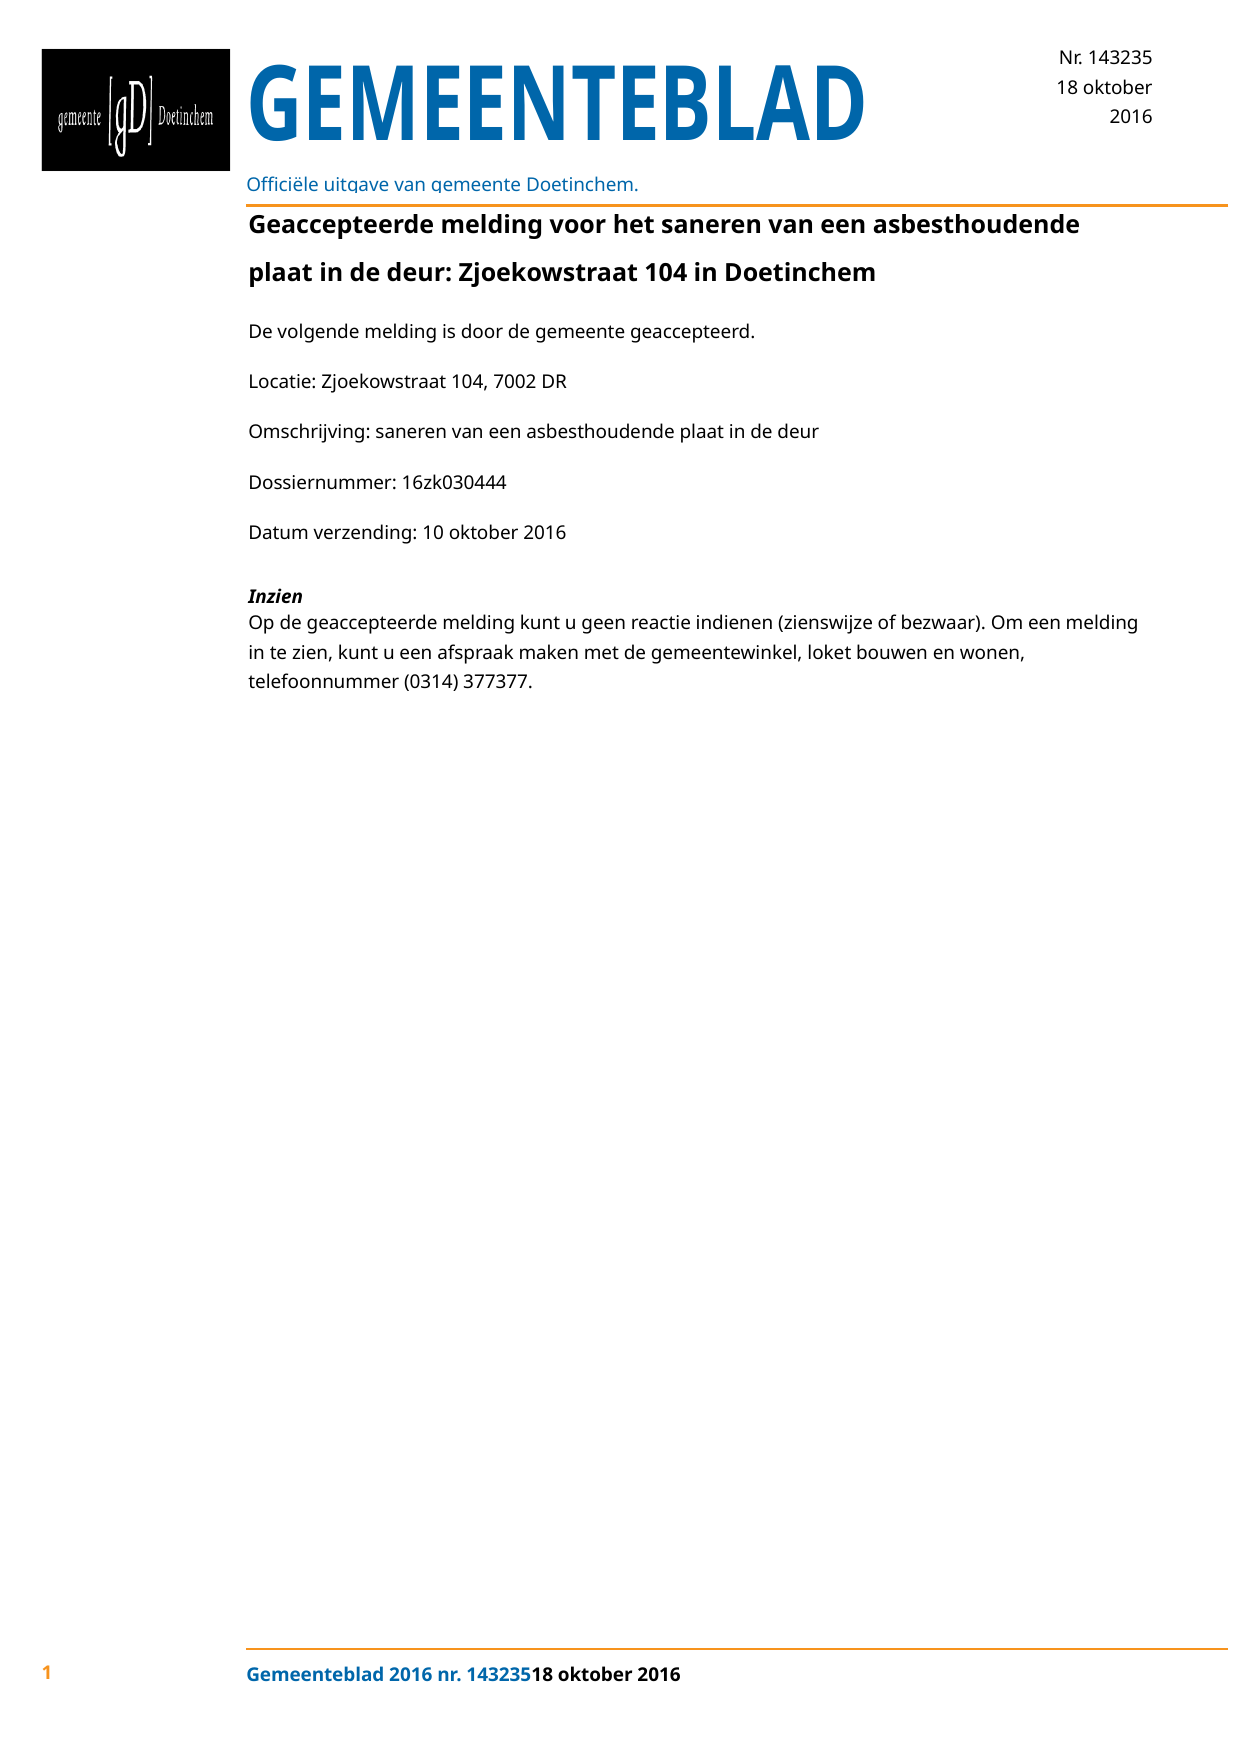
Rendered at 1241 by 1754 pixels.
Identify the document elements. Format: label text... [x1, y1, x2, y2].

text Datum verzending: 10 oktober 2016 [248, 519, 1152, 545]
text Op de geaccepteerde melding kunt u geen reactie indienen (zienswijze of bezwaar). Om een melding in te zien, kunt u een afspraak maken met de gemeentewinkel, loket bouwen en wonen, telefoonnummer (0314) 377377. [248, 609, 1152, 694]
text Inzien [248, 583, 1152, 609]
text Omschrijving: saneren van een asbesthoudende plaat in de deur [248, 419, 1152, 444]
text Locatie: Zjoekowstraat 104, 7002 DR [248, 368, 1152, 394]
text De volgende melding is door de gemeente geaccepteerd. [248, 318, 1152, 344]
text Dossiernummer: 16zk030444 [248, 469, 1152, 495]
picture [41, 47, 231, 172]
text Geaccepteerde melding voor het saneren van een asbesthoudende plaat in de deur: Zjoekowstraat 104 in Doetinchem [248, 207, 1152, 288]
